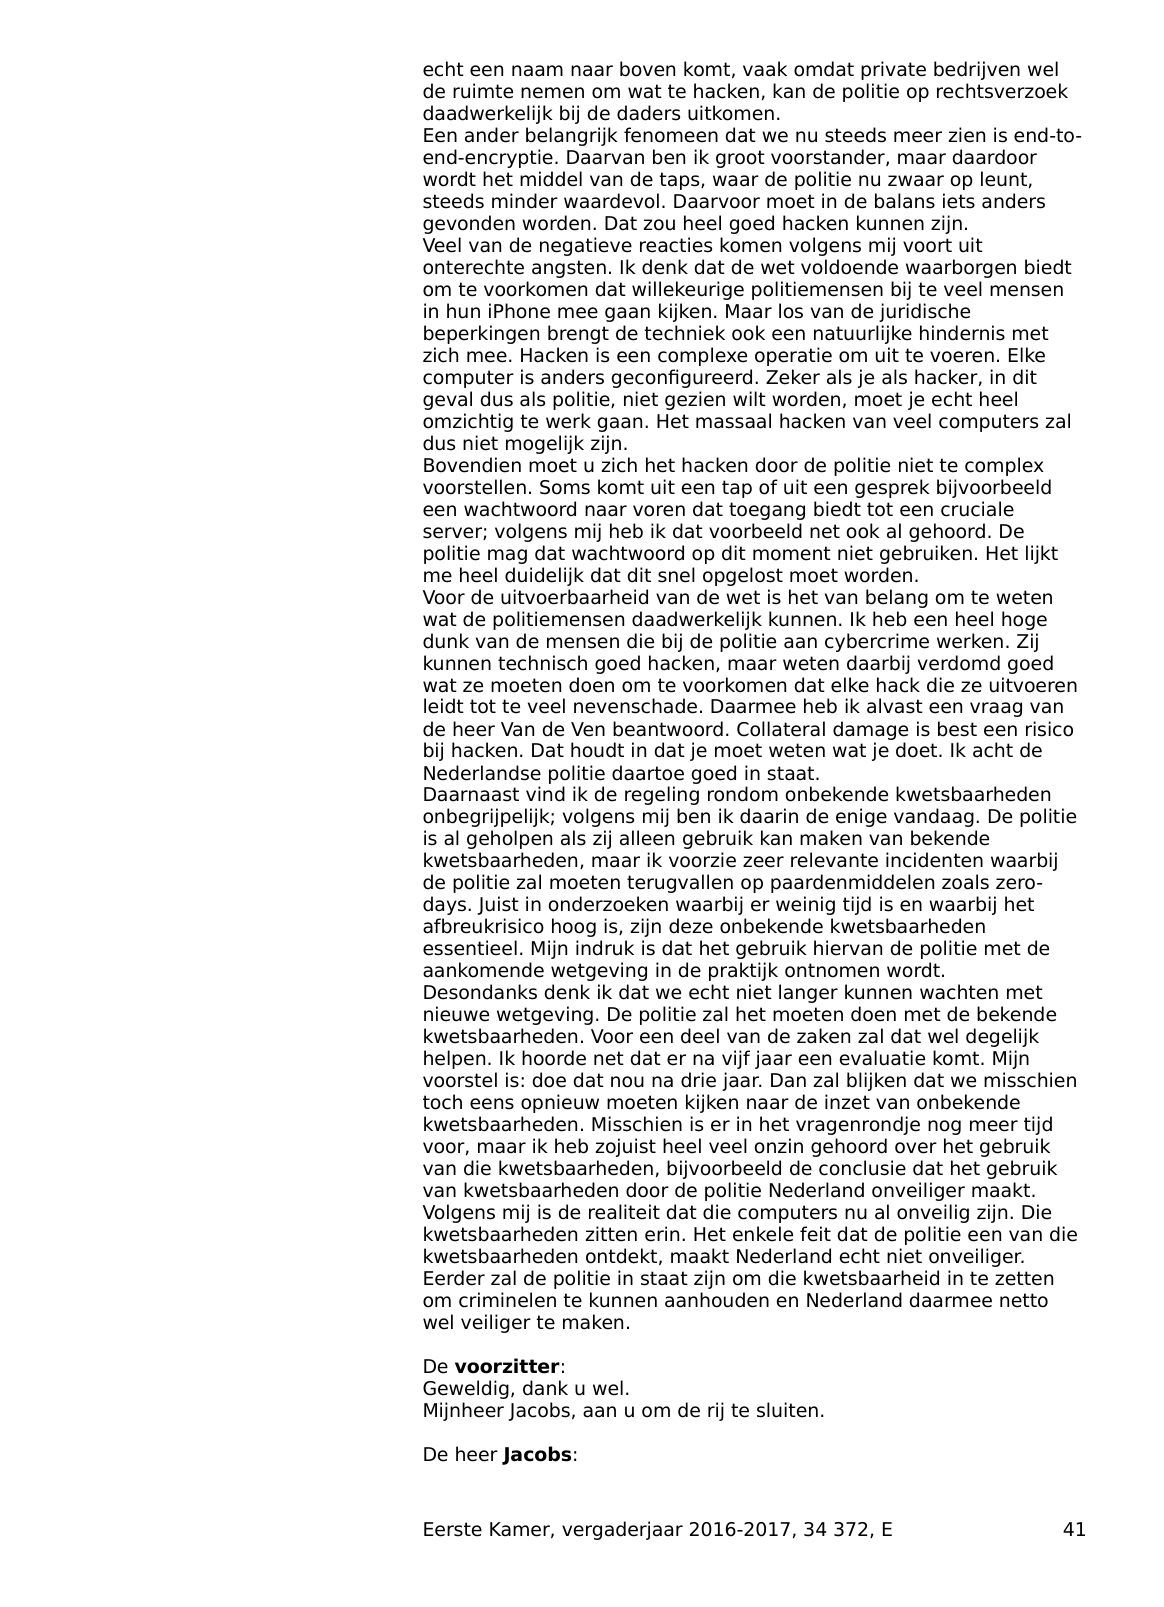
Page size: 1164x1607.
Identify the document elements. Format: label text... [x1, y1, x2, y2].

text Voor de uitvoerbaarheid van de wet is het van belang om te weten wat de politiemensen daadwerkelijk kunnen. Ik heb een heel hoge dunk van de mensen die bij de politie aan cybercrime werken. Zij kunnen technisch goed hacken, maar weten daarbij verdomd goed wat ze moeten doen om te voorkomen dat elke hack die ze uitvoeren leidt tot te veel nevenschade. Daarmee heb ik alvast een vraag van de heer Van de Ven beantwoord. Collateral damage is best een risico bij hacken. Dat houdt in dat je moet weten wat je doet. Ik acht de Nederlandse politie daartoe goed in staat. [422, 587, 1087, 784]
text echt een naam naar boven komt, vaak omdat private bedrijven wel de ruimte nemen om wat te hacken, kan de politie op rechtsverzoek daadwerkelijk bij de daders uitkomen. [422, 59, 1087, 125]
text Bovendien moet u zich het hacken door de politie niet te complex voorstellen. Soms komt uit een tap of uit een gesprek bijvoorbeeld een wachtwoord naar voren dat toegang biedt tot een cruciale server; volgens mij heb ik dat voorbeeld net ook al gehoord. De politie mag dat wachtwoord op dit moment niet gebruiken. Het lijkt me heel duidelijk dat dit snel opgelost moet worden. [422, 455, 1087, 587]
text Mijnheer Jacobs, aan u om de rij te sluiten. [422, 1400, 1087, 1422]
text Veel van de negatieve reacties komen volgens mij voort uit onterechte angsten. Ik denk dat de wet voldoende waarborgen biedt om te voorkomen dat willekeurige politiemensen bij te veel mensen in hun iPhone mee gaan kijken. Maar los van de juridische beperkingen brengt de techniek ook een natuurlijke hindernis met zich mee. Hacken is een complexe operatie om uit te voeren. Elke computer is anders geconfigureerd. Zeker als je als hacker, in dit geval dus als politie, niet gezien wilt worden, moet je echt heel omzichtig te werk gaan. Het massaal hacken van veel computers zal dus niet mogelijk zijn. [422, 235, 1087, 455]
text Een ander belangrijk fenomeen dat we nu steeds meer zien is end-to-end-encryptie. Daarvan ben ik groot voorstander, maar daardoor wordt het middel van de taps, waar de politie nu zwaar op leunt, steeds minder waardevol. Daarvoor moet in de balans iets anders gevonden worden. Dat zou heel goed hacken kunnen zijn. [422, 125, 1087, 235]
text Geweldig, dank u wel. [422, 1378, 1087, 1400]
text De voorzitter: [422, 1356, 1087, 1378]
text Daarnaast vind ik de regeling rondom onbekende kwetsbaarheden onbegrijpelijk; volgens mij ben ik daarin de enige vandaag. De politie is al geholpen als zij alleen gebruik kan maken van bekende kwetsbaarheden, maar ik voorzie zeer relevante incidenten waarbij de politie zal moeten terugvallen op paardenmiddelen zoals zero-days. Juist in onderzoeken waarbij er weinig tijd is en waarbij het afbreukrisico hoog is, zijn deze onbekende kwetsbaarheden essentieel. Mijn indruk is dat het gebruik hiervan de politie met de aankomende wetgeving in de praktijk ontnomen wordt. [422, 784, 1087, 982]
text Desondanks denk ik dat we echt niet langer kunnen wachten met nieuwe wetgeving. De politie zal het moeten doen met de bekende kwetsbaarheden. Voor een deel van de zaken zal dat wel degelijk helpen. Ik hoorde net dat er na vijf jaar een evaluatie komt. Mijn voorstel is: doe dat nou na drie jaar. Dan zal blijken dat we misschien toch eens opnieuw moeten kijken naar de inzet van onbekende kwetsbaarheden. Misschien is er in het vragenrondje nog meer tijd voor, maar ik heb zojuist heel veel onzin gehoord over het gebruik van die kwetsbaarheden, bijvoorbeeld de conclusie dat het gebruik van kwetsbaarheden door de politie Nederland onveiliger maakt. Volgens mij is de realiteit dat die computers nu al onveilig zijn. Die kwetsbaarheden zitten erin. Het enkele feit dat de politie een van die kwetsbaarheden ontdekt, maakt Nederland echt niet onveiliger. Eerder zal de politie in staat zijn om die kwetsbaarheid in te zetten om criminelen te kunnen aanhouden en Nederland daarmee netto wel veiliger te maken. [422, 982, 1087, 1334]
text De heer Jacobs: [422, 1444, 1087, 1466]
